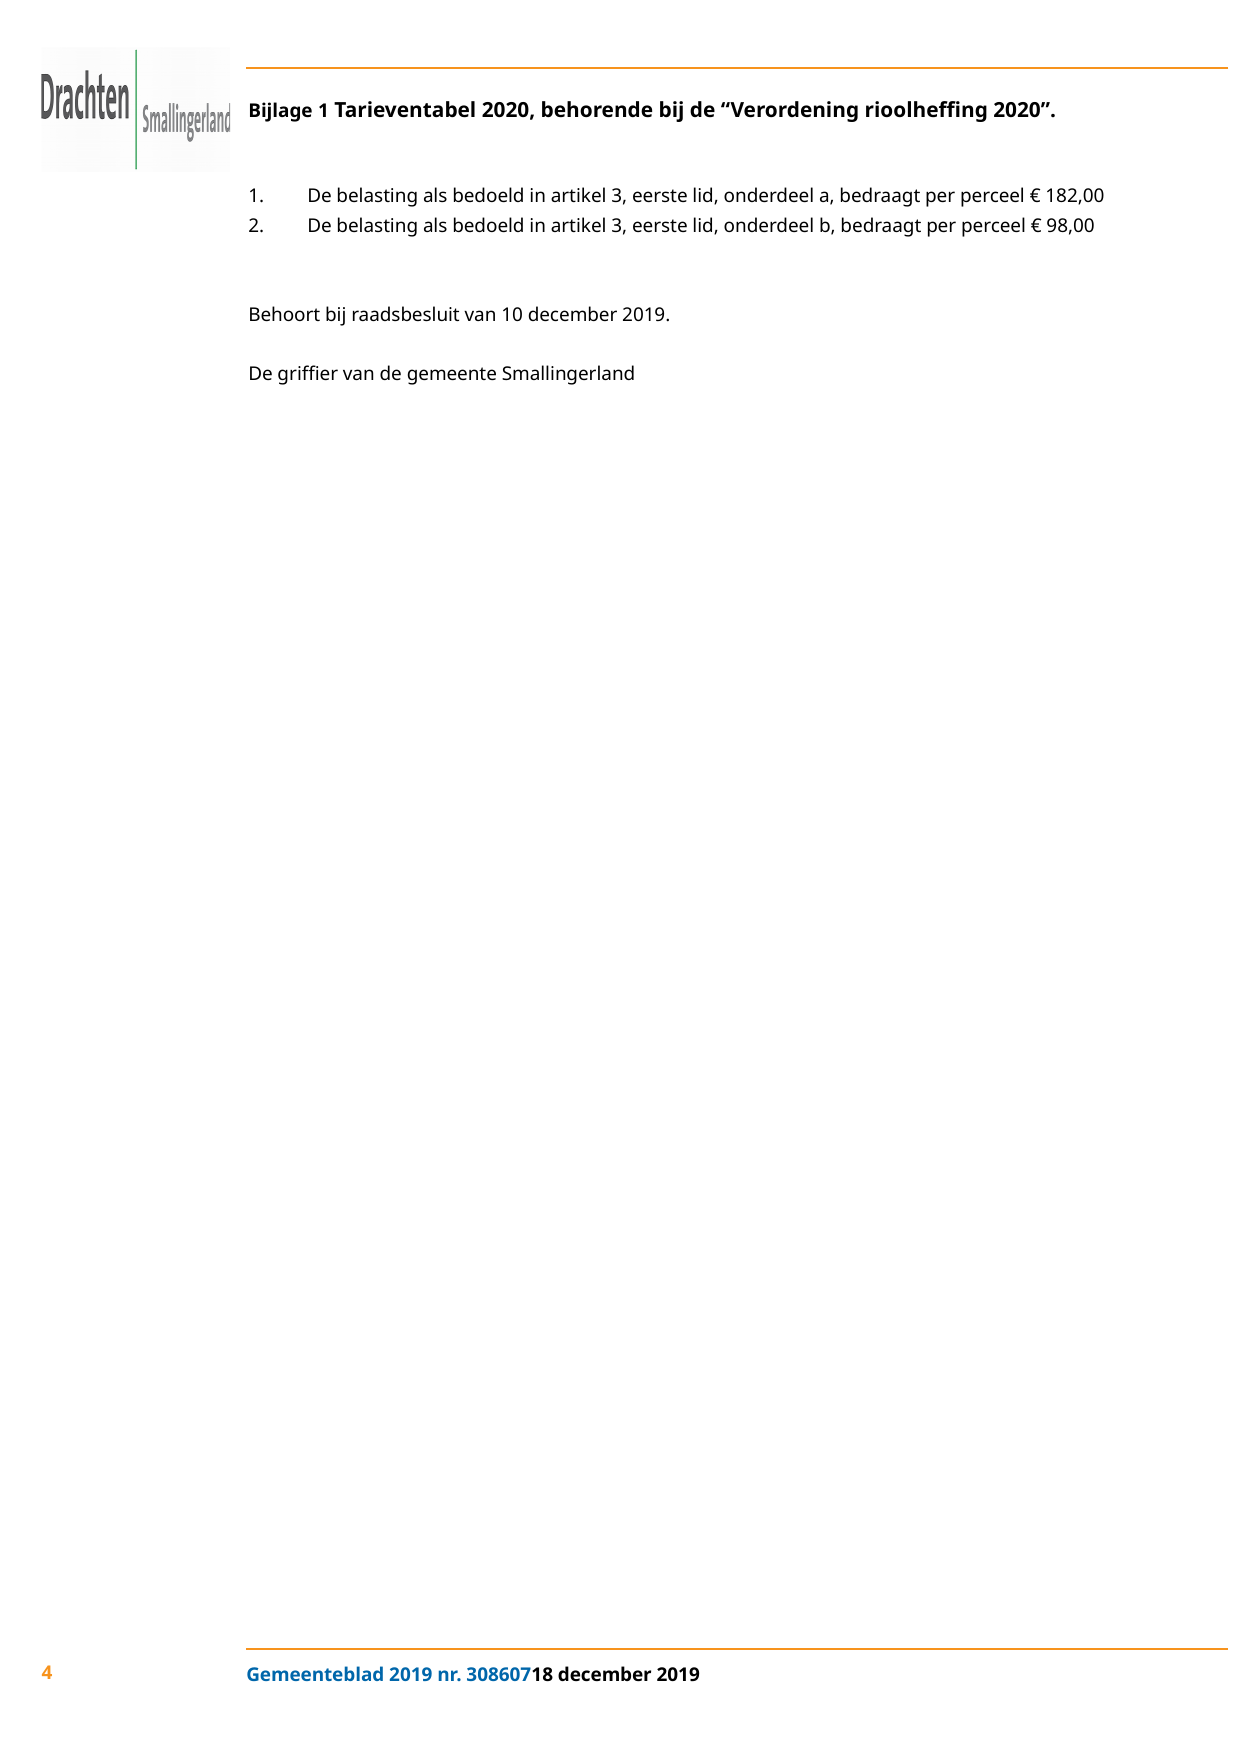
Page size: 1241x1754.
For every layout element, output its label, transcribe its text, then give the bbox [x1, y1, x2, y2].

list De belasting als bedoeld in artikel 3, eerste lid, onderdeel a, bedraagt per perceel € 182,00 [248, 182, 1152, 208]
text De griffier van de gemeente Smallingerland [248, 360, 1152, 386]
list De belasting als bedoeld in artikel 3, eerste lid, onderdeel b, bedraagt per perceel € 98,00 [248, 212, 1152, 238]
text Behoort bij raadsbesluit van 10 december 2019. [248, 301, 1152, 327]
picture [41, 47, 231, 172]
text Bijlage 1 Tarieventabel 2020, behorende bij de “Verordening rioolheffing 2020”. [248, 95, 1152, 123]
